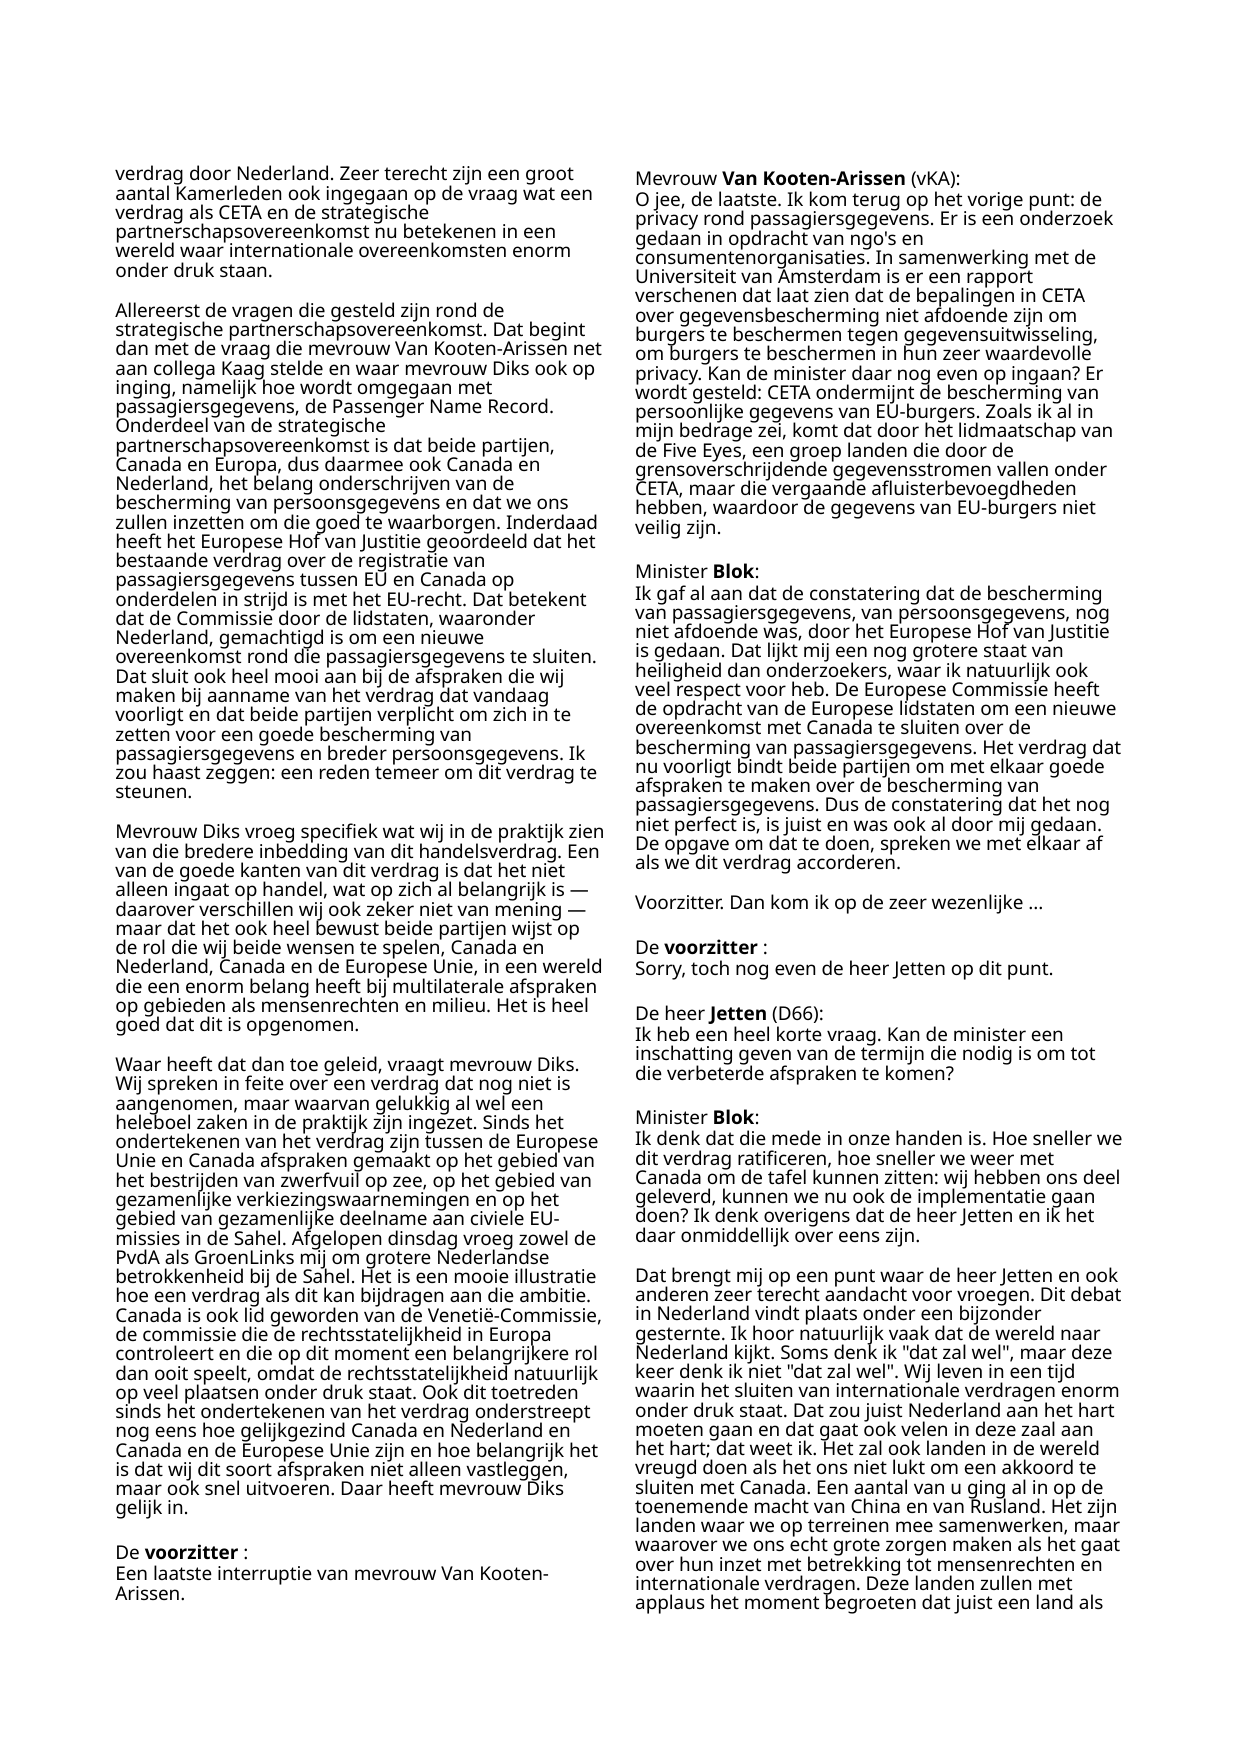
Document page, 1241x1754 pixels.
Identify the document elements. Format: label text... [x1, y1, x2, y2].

text Voorzitter. Dan kom ik op de zeer wezenlijke ... [635, 894, 1125, 913]
text Allereerst de vragen die gesteld zijn rond de strategische partnerschapsovereenkomst. Dat begint dan met de vraag die mevrouw Van Kooten-Arissen net aan collega Kaag stelde en waar mevrouw Diks ook op inging, namelijk hoe wordt omgegaan met passagiersgegevens, de Passenger Name Record. Onderdeel van de strategische partnerschapsovereenkomst is dat beide partijen, Canada en Europa, dus daarmee ook Canada en Nederland, het belang onderschrijven van de bescherming van persoonsgegevens en dat we ons zullen inzetten om die goed te waarborgen. Inderdaad heeft het Europese Hof van Justitie geoordeeld dat het bestaande verdrag over de registratie van passagiersgegevens tussen EU en Canada op onderdelen in strijd is met het EU-recht. Dat betekent dat de Commissie door de lidstaten, waaronder Nederland, gemachtigd is om een nieuwe overeenkomst rond die passagiersgegevens te sluiten. Dat sluit ook heel mooi aan bij de afspraken die wij maken bij aanname van het verdrag dat vandaag voorligt en dat beide partijen verplicht om zich in te zetten voor een goede bescherming van passagiersgegevens en breder persoonsgegevens. Ik zou haast zeggen: een reden temeer om dit verdrag te steunen. [115, 302, 605, 803]
text Ik denk dat die mede in onze handen is. Hoe sneller we dit verdrag ratificeren, hoe sneller we weer met Canada om de tafel kunnen zitten: wij hebben ons deel geleverd, kunnen we nu ook de implementatie gaan doen? Ik denk overigens dat de heer Jetten en ik het daar onmiddellijk over eens zijn. [635, 1130, 1125, 1246]
text Mevrouw Diks vroeg specifiek wat wij in de praktijk zien van die bredere inbedding van dit handelsverdrag. Een van de goede kanten van dit verdrag is dat het niet alleen ingaat op handel, wat op zich al belangrijk is — daarover verschillen wij ook zeker niet van mening — maar dat het ook heel bewust beide partijen wijst op de rol die wij beide wensen te spelen, Canada en Nederland, Canada en de Europese Unie, in een wereld die een enorm belang heeft bij multilaterale afspraken op gebieden als mensenrechten en milieu. Het is heel goed dat dit is opgenomen. [115, 823, 605, 1035]
text Minister Blok: [635, 1104, 1125, 1130]
text De heer Jetten (D66): [635, 1000, 1125, 1026]
text Sorry, toch nog even de heer Jetten op dit punt. [635, 960, 1125, 979]
text Ik gaf al aan dat de constatering dat de bescherming van passagiersgegevens, van persoonsgegevens, nog niet afdoende was, door het Europese Hof van Justitie is gedaan. Dat lijkt mij een nog grotere staat van heiligheid dan onderzoekers, waar ik natuurlijk ook veel respect voor heb. De Europese Commissie heeft de opdracht van de Europese lidstaten om een nieuwe overeenkomst met Canada te sluiten over de bescherming van passagiersgegevens. Het verdrag dat nu voorligt bindt beide partijen om met elkaar goede afspraken te maken over de bescherming van passagiersgegevens. Dus de constatering dat het nog niet perfect is, is juist en was ook al door mij gedaan. De opgave om dat te doen, spreken we met elkaar af als we dit verdrag accorderen. [635, 584, 1125, 873]
text Dat brengt mij op een punt waar de heer Jetten en ook anderen zeer terecht aandacht voor vroegen. Dit debat in Nederland vindt plaats onder een bijzonder gesternte. Ik hoor natuurlijk vaak dat de wereld naar Nederland kijkt. Soms denk ik "dat zal wel", maar deze keer denk ik niet "dat zal wel". Wij leven in een tijd waarin het sluiten van internationale verdragen enorm onder druk staat. Dat zou juist Nederland aan het hart moeten gaan en dat gaat ook velen in deze zaal aan het hart; dat weet ik. Het zal ook landen in de wereld vreugd doen als het ons niet lukt om een akkoord te sluiten met Canada. Een aantal van u ging al in op de toenemende macht van China en van Rusland. Het zijn landen waar we op terreinen mee samenwerken, maar waarover we ons echt grote zorgen maken als het gaat over hun inzet met betrekking tot mensenrechten en internationale verdragen. Deze landen zullen met applaus het moment begroeten dat juist een land als [635, 1267, 1125, 1613]
text Waar heeft dat dan toe geleid, vraagt mevrouw Diks. Wij spreken in feite over een verdrag dat nog niet is aangenomen, maar waarvan gelukkig al wel een heleboel zaken in de praktijk zijn ingezet. Sinds het ondertekenen van het verdrag zijn tussen de Europese Unie en Canada afspraken gemaakt op het gebied van het bestrijden van zwerfvuil op zee, op het gebied van gezamenlijke verkiezingswaarnemingen en op het gebied van gezamenlijke deelname aan civiele EU-missies in de Sahel. Afgelopen dinsdag vroeg zowel de PvdA als GroenLinks mij om grotere Nederlandse betrokkenheid bij de Sahel. Het is een mooie illustratie hoe een verdrag als dit kan bijdragen aan die ambitie. Canada is ook lid geworden van de Venetië-Commissie, de commissie die de rechtsstatelijkheid in Europa controleert en die op dit moment een belangrijkere rol dan ooit speelt, omdat de rechtsstatelijkheid natuurlijk op veel plaatsen onder druk staat. Ook dit toetreden sinds het ondertekenen van het verdrag onderstreept nog eens hoe gelijkgezind Canada en Nederland en Canada en de Europese Unie zijn en hoe belangrijk het is dat wij dit soort afspraken niet alleen vastleggen, maar ook snel uitvoeren. Daar heeft mevrouw Diks gelijk in. [115, 1056, 605, 1519]
text Een laatste interruptie van mevrouw Van Kooten-Arissen. [115, 1565, 605, 1604]
text O jee, de laatste. Ik kom terug op het vorige punt: de privacy rond passagiersgegevens. Er is een onderzoek gedaan in opdracht van ngo's en consumentenorganisaties. In samenwerking met de Universiteit van Amsterdam is er een rapport verschenen dat laat zien dat de bepalingen in CETA over gegevensbescherming niet afdoende zijn om burgers te beschermen tegen gegevensuitwisseling, om burgers te beschermen in hun zeer waardevolle privacy. Kan de minister daar nog even op ingaan? Er wordt gesteld: CETA ondermijnt de bescherming van persoonlijke gegevens van EU-burgers. Zoals ik al in mijn bedrage zei, komt dat door het lidmaatschap van de Five Eyes, een groep landen die door de grensoverschrijdende gegevensstromen vallen onder CETA, maar die vergaande afluisterbevoegdheden hebben, waardoor de gegevens van EU-burgers niet veilig zijn. [635, 191, 1125, 538]
text Ik heb een heel korte vraag. Kan de minister een inschatting geven van de termijn die nodig is om tot die verbeterde afspraken te komen? [635, 1026, 1125, 1084]
text Mevrouw Van Kooten-Arissen (vKA): [635, 165, 1125, 191]
text De voorzitter : [635, 934, 1125, 960]
text De voorzitter : [115, 1539, 605, 1565]
text Minister Blok: [635, 559, 1125, 584]
text verdrag door Nederland. Zeer terecht zijn een groot aantal Kamerleden ook ingegaan op de vraag wat een verdrag als CETA en de strategische partnerschapsovereenkomst nu betekenen in een wereld waar internationale overeenkomsten enorm onder druk staan. [115, 165, 605, 281]
